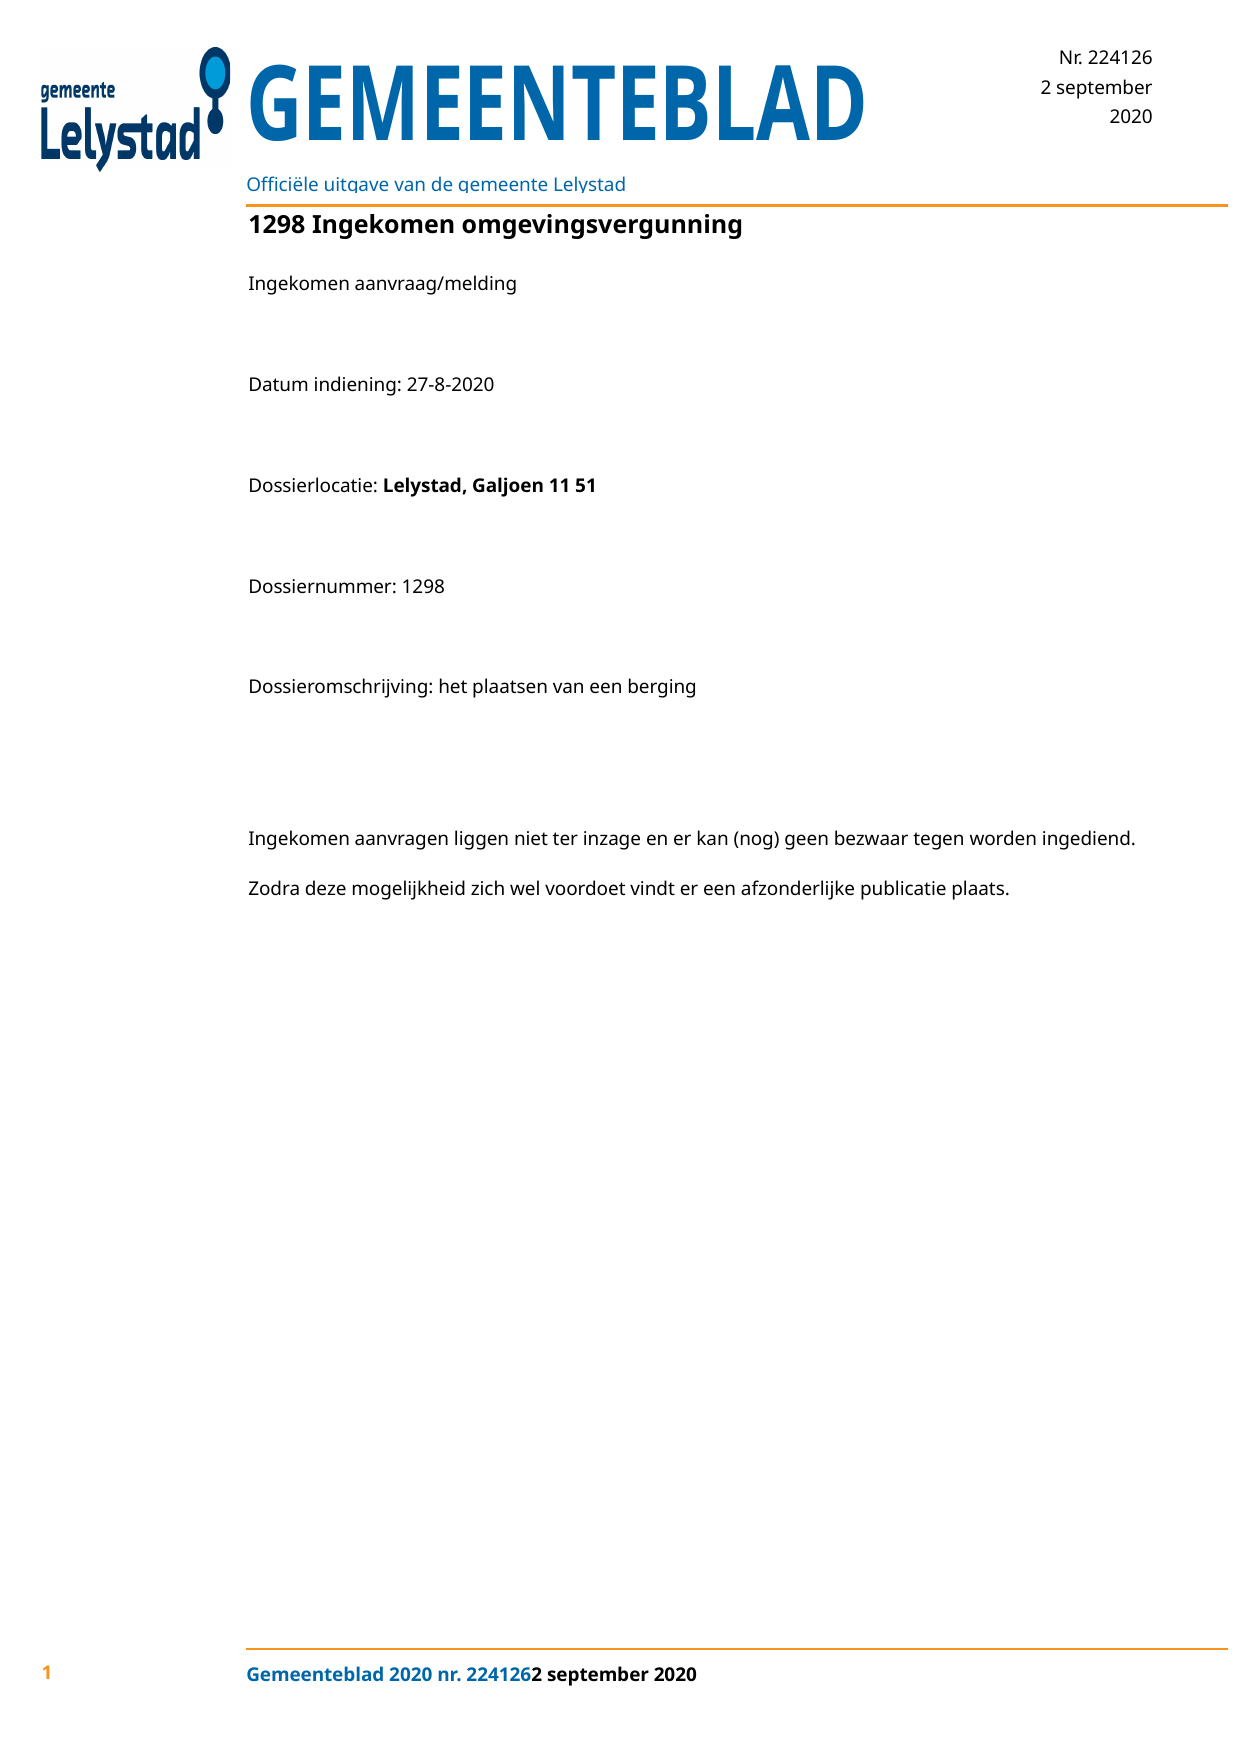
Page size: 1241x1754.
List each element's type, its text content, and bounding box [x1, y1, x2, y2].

text Dossiernummer: 1298 [248, 573, 1152, 598]
text Dossieromschrijving: het plaatsen van een berging [248, 674, 1152, 699]
text Ingekomen aanvragen liggen niet ter inzage en er kan (nog) geen bezwaar tegen worden ingediend. [248, 825, 1152, 851]
picture [41, 47, 231, 172]
text Datum indiening: 27-8-2020 [248, 371, 1152, 397]
text Ingekomen aanvraag/melding [248, 270, 1152, 296]
text Zodra deze mogelijkheid zich wel voordoet vindt er een afzonderlijke publicatie plaats. [248, 875, 1152, 901]
text 1298 Ingekomen omgevingsvergunning [248, 207, 1152, 241]
text Dossierlocatie: Lelystad, Galjoen 11 51 [248, 472, 1152, 498]
